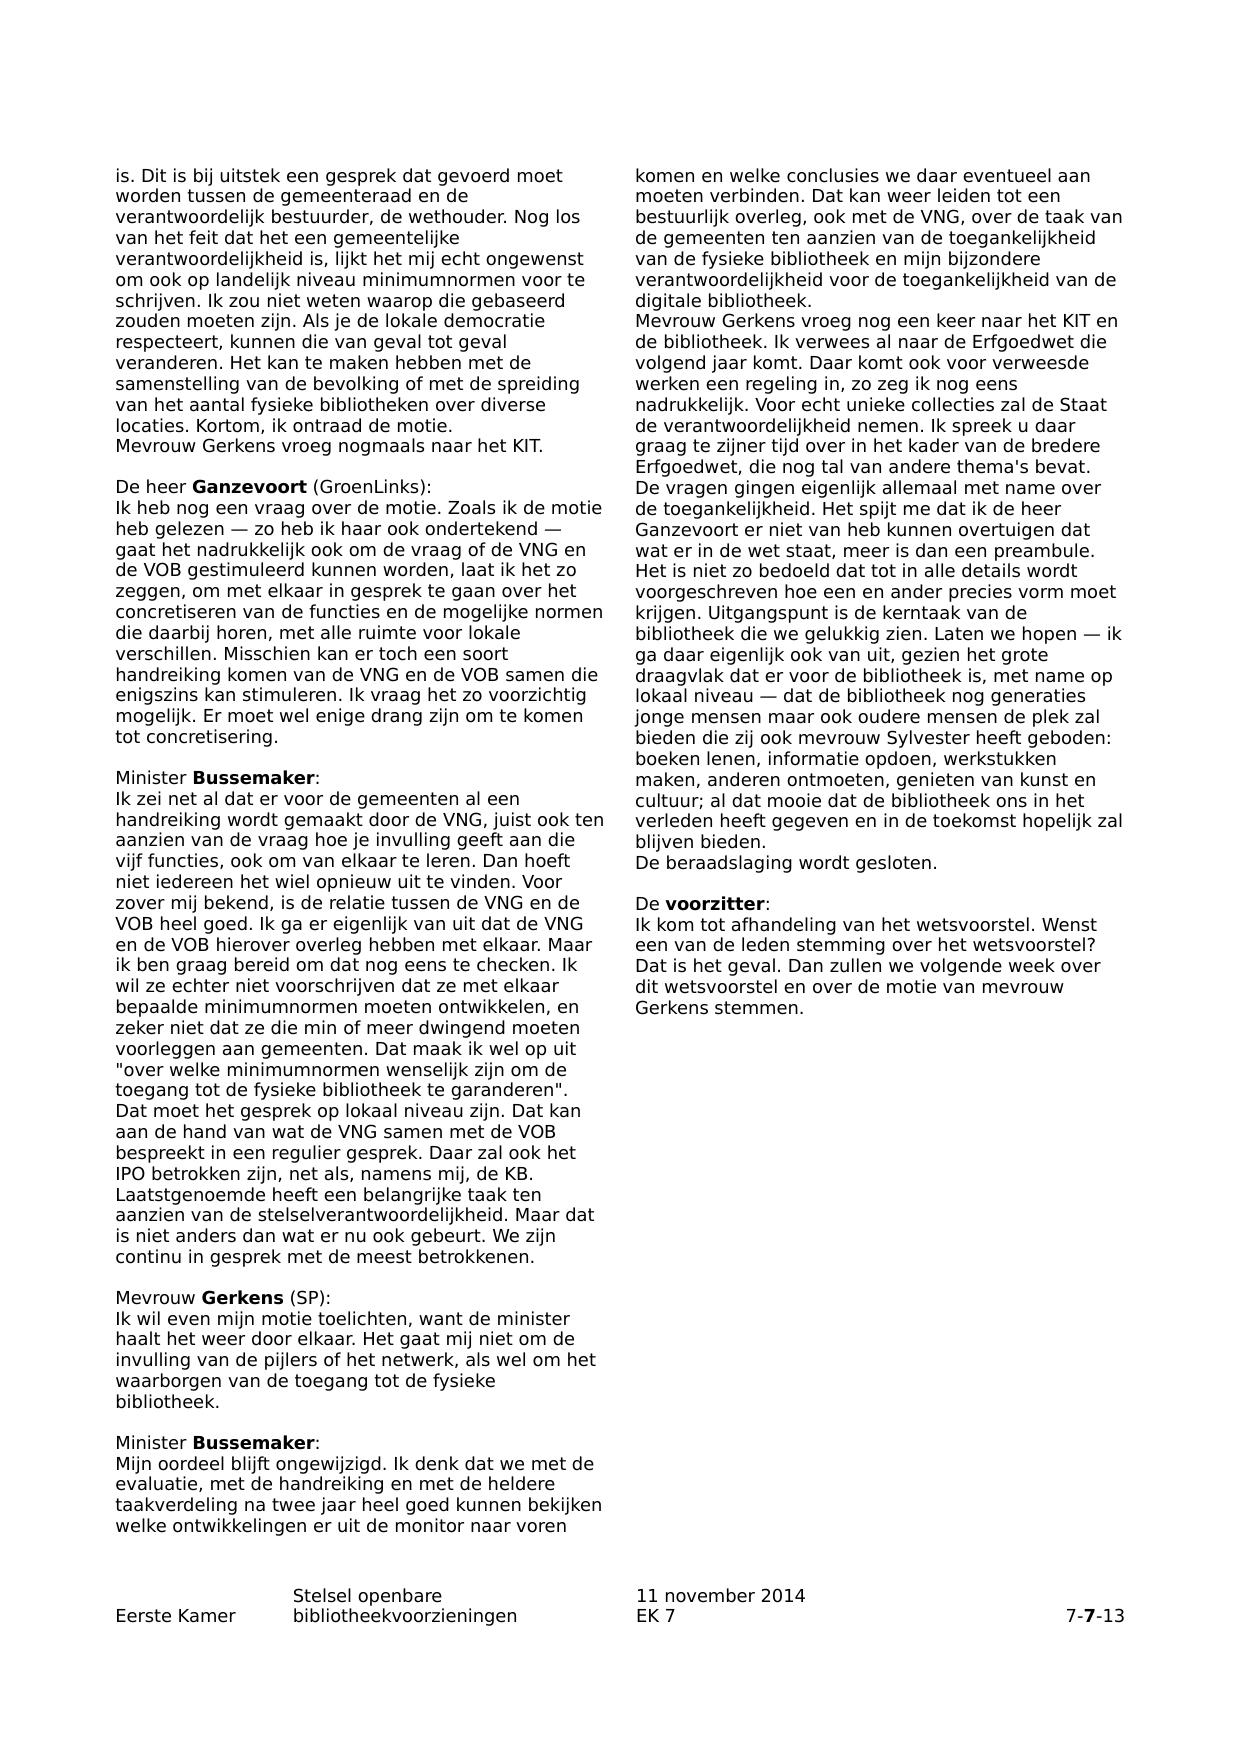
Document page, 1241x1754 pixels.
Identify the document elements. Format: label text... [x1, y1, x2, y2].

text Minister Bussemaker: [115, 1432, 605, 1453]
text Ik zei net al dat er voor de gemeenten al een handreiking wordt gemaakt door de VNG, juist ook ten aanzien van de vraag hoe je invulling geeft aan die vijf functies, ook om van elkaar te leren. Dan hoeft niet iedereen het wiel opnieuw uit te vinden. Voor zover mij bekend, is de relatie tussen de VNG en de VOB heel goed. Ik ga er eigenlijk van uit dat de VNG en de VOB hierover overleg hebben met elkaar. Maar ik ben graag bereid om dat nog eens te checken. Ik wil ze echter niet voorschrijven dat ze met elkaar bepaalde minimumnormen moeten ontwikkelen, en zeker niet dat ze die min of meer dwingend moeten voorleggen aan gemeenten. Dat maak ik wel op uit "over welke minimumnormen wenselijk zijn om de toegang tot de fysieke bibliotheek te garanderen". Dat moet het gesprek op lokaal niveau zijn. Dat kan aan de hand van wat de VNG samen met de VOB bespreekt in een regulier gesprek. Daar zal ook het IPO betrokken zijn, net als, namens mij, de KB. Laatstgenoemde heeft een belangrijke taak ten aanzien van de stelselverantwoordelijkheid. Maar dat is niet anders dan wat er nu ook gebeurt. We zijn continu in gesprek met de meest betrokkenen. [115, 788, 605, 1268]
text is. Dit is bij uitstek een gesprek dat gevoerd moet worden tussen de gemeenteraad en de verantwoordelijk bestuurder, de wethouder. Nog los van het feit dat het een gemeentelijke verantwoordelijkheid is, lijkt het mij echt ongewenst om ook op landelijk niveau minimumnormen voor te schrijven. Ik zou niet weten waarop die gebaseerd zouden moeten zijn. Als je de lokale democratie respecteert, kunnen die van geval tot geval veranderen. Het kan te maken hebben met de samenstelling van de bevolking of met de spreiding van het aantal fysieke bibliotheken over diverse locaties. Kortom, ik ontraad de motie. [115, 165, 605, 436]
text Mevrouw Gerkens vroeg nog een keer naar het KIT en de bibliotheek. Ik verwees al naar de Erfgoedwet die volgend jaar komt. Daar komt ook voor verweesde werken een regeling in, zo zeg ik nog eens nadrukkelijk. Voor echt unieke collecties zal de Staat de verantwoordelijkheid nemen. Ik spreek u daar graag te zijner tijd over in het kader van de bredere Erfgoedwet, die nog tal van andere thema's bevat. [635, 311, 1125, 478]
text komen en welke conclusies we daar eventueel aan moeten verbinden. Dat kan weer leiden tot een bestuurlijk overleg, ook met de VNG, over de taak van de gemeenten ten aanzien van de toegankelijkheid van de fysieke bibliotheek en mijn bijzondere verantwoordelijkheid voor de toegankelijkheid van de digitale bibliotheek. [635, 165, 1125, 311]
text Ik kom tot afhandeling van het wetsvoorstel. Wenst een van de leden stemming over het wetsvoorstel? Dat is het geval. Dan zullen we volgende week over dit wetsvoorstel en over de motie van mevrouw Gerkens stemmen. [635, 914, 1125, 1018]
text Ik wil even mijn motie toelichten, want de minister haalt het weer door elkaar. Het gaat mij niet om de invulling van de pijlers of het netwerk, als wel om het waarborgen van de toegang tot de fysieke bibliotheek. [115, 1308, 605, 1412]
text De beraadslaging wordt gesloten. [635, 853, 1125, 874]
text Minister Bussemaker: [115, 768, 605, 788]
text De voorzitter: [635, 894, 1125, 914]
text Mevrouw Gerkens (SP): [115, 1288, 605, 1308]
text Mijn oordeel blijft ongewijzigd. Ik denk dat we met de evaluatie, met de handreiking en met de heldere taakverdeling na twee jaar heel goed kunnen bekijken welke ontwikkelingen er uit de monitor naar voren [115, 1453, 605, 1537]
text Ik heb nog een vraag over de motie. Zoals ik de motie heb gelezen — zo heb ik haar ook ondertekend — gaat het nadrukkelijk ook om de vraag of de VNG en de VOB gestimuleerd kunnen worden, laat ik het zo zeggen, om met elkaar in gesprek te gaan over het concretiseren van de functies en de mogelijke normen die daarbij horen, met alle ruimte voor lokale verschillen. Misschien kan er toch een soort handreiking komen van de VNG en de VOB samen die enigszins kan stimuleren. Ik vraag het zo voorzichtig mogelijk. Er moet wel enige drang zijn om te komen tot concretisering. [115, 498, 605, 748]
text Mevrouw Gerkens vroeg nogmaals naar het KIT. [115, 436, 605, 457]
text De vragen gingen eigenlijk allemaal met name over de toegankelijkheid. Het spijt me dat ik de heer Ganzevoort er niet van heb kunnen overtuigen dat wat er in de wet staat, meer is dan een preambule. Het is niet zo bedoeld dat tot in alle details wordt voorgeschreven hoe een en ander precies vorm moet krijgen. Uitgangspunt is de kerntaak van de bibliotheek die we gelukkig zien. Laten we hopen — ik ga daar eigenlijk ook van uit, gezien het grote draagvlak dat er voor de bibliotheek is, met name op lokaal niveau — dat de bibliotheek nog generaties jonge mensen maar ook oudere mensen de plek zal bieden die zij ook mevrouw Sylvester heeft geboden: boeken lenen, informatie opdoen, werkstukken maken, anderen ontmoeten, genieten van kunst en cultuur; al dat mooie dat de bibliotheek ons in het verleden heeft gegeven en in de toekomst hopelijk zal blijven bieden. [635, 478, 1125, 853]
text De heer Ganzevoort (GroenLinks): [115, 477, 605, 498]
